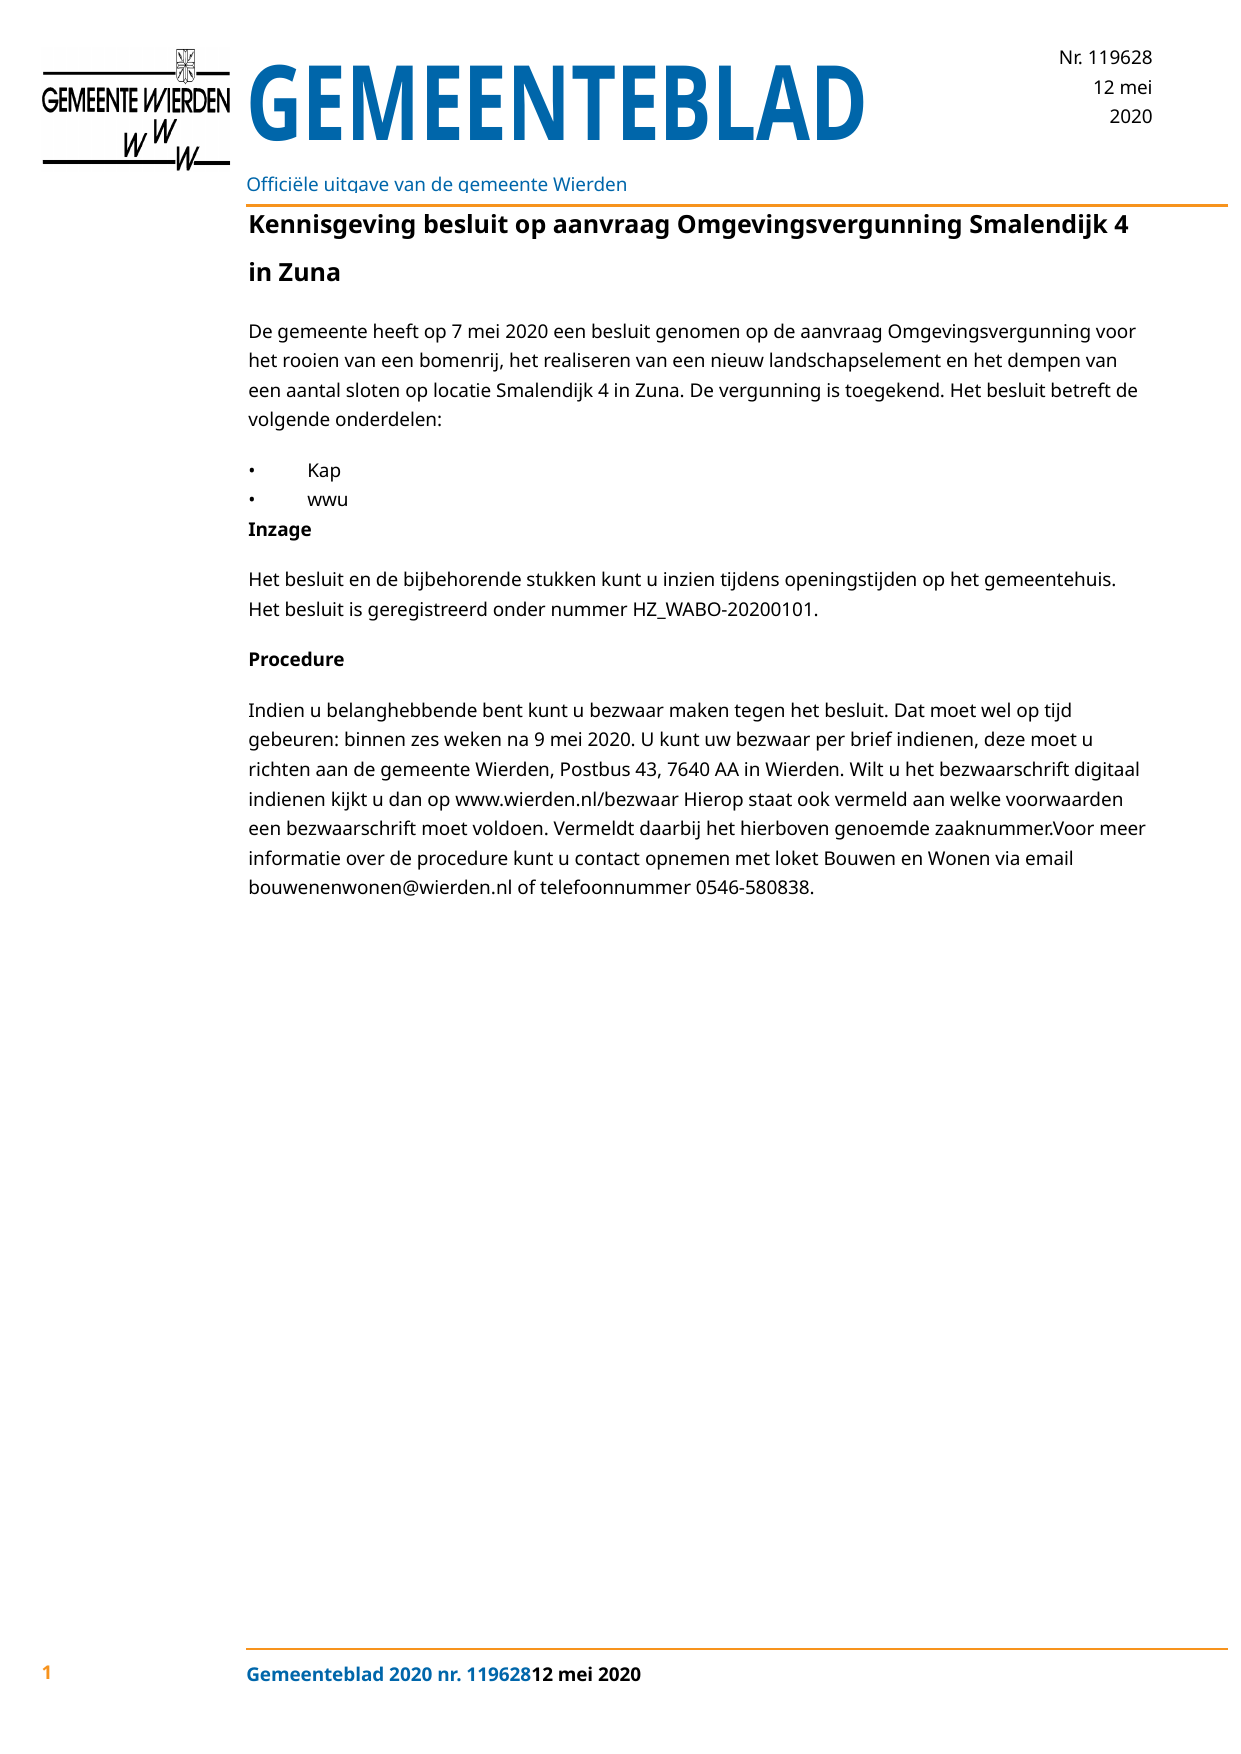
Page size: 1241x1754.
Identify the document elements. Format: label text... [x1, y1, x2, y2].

text De gemeente heeft op 7 mei 2020 een besluit genomen op de aanvraag Omgevingsvergunning voor het rooien van een bomenrij, het realiseren van een nieuw landschapselement en het dempen van een aantal sloten op locatie Smalendijk 4 in Zuna. De vergunning is toegekend. Het besluit betreft de volgende onderdelen: [248, 318, 1152, 432]
text Inzage [248, 516, 1152, 542]
list wwu [248, 487, 1152, 512]
text Indien u belanghebbende bent kunt u bezwaar maken tegen het besluit. Dat moet wel op tijd gebeuren: binnen zes weken na 9 mei 2020. U kunt uw bezwaar per brief indienen, deze moet u richten aan de gemeente Wierden, Postbus 43, 7640 AA in Wierden. Wilt u het bezwaarschrift digitaal indienen kijkt u dan op www.wierden.nl/bezwaar Hierop staat ook vermeld aan welke voorwaarden een bezwaarschrift moet voldoen. Vermeldt daarbij het hierboven genoemde zaaknummer.Voor meer informatie over de procedure kunt u contact opnemen met loket Bouwen en Wonen via email bouwenenwonen@wierden.nl of telefoonnummer 0546-580838. [248, 697, 1152, 900]
picture [41, 47, 231, 172]
text Kennisgeving besluit op aanvraag Omgevingsvergunning Smalendijk 4 in Zuna [248, 207, 1152, 288]
list Kap [248, 457, 1152, 483]
text Procedure [248, 647, 1152, 672]
text Het besluit en de bijbehorende stukken kunt u inzien tijdens openingstijden op het gemeentehuis. Het besluit is geregistreerd onder nummer HZ_WABO-20200101. [248, 567, 1152, 622]
